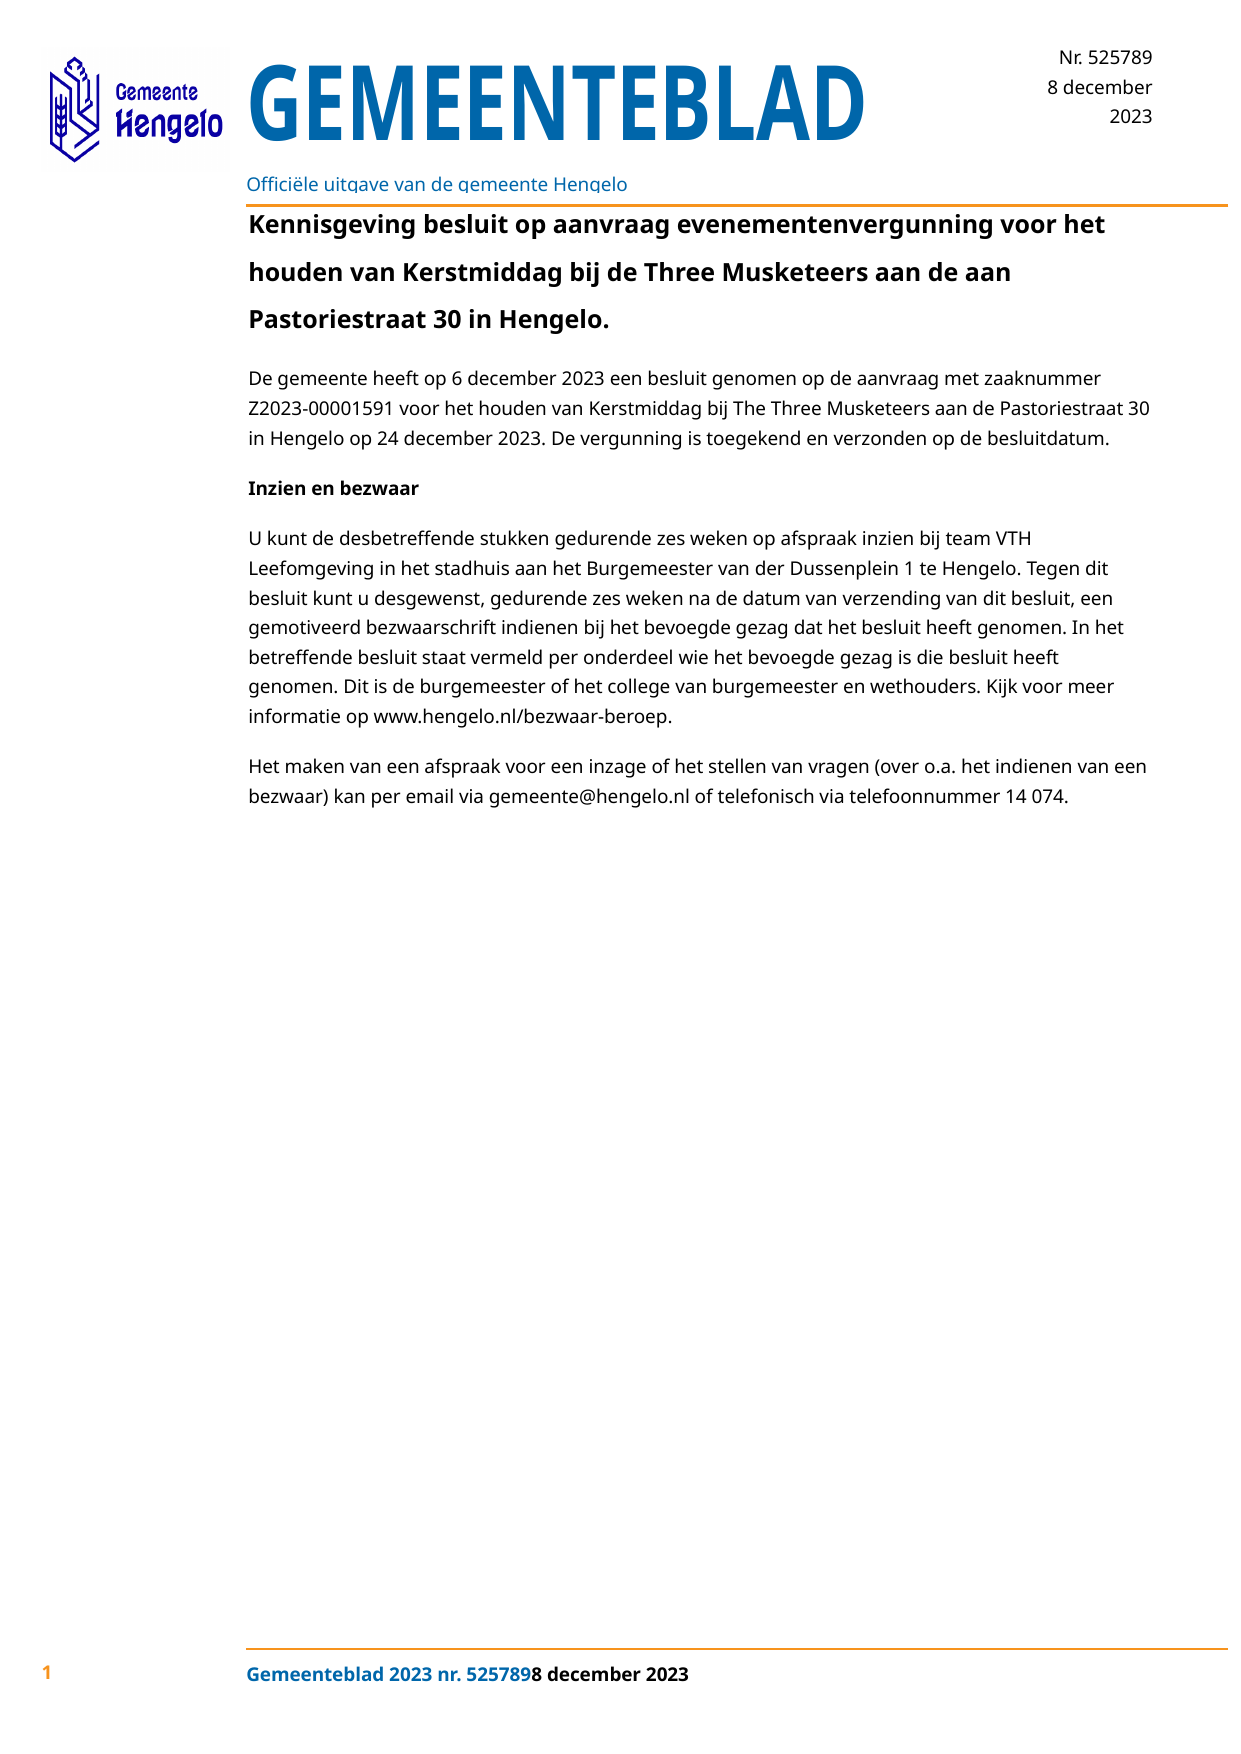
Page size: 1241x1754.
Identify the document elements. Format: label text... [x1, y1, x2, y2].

picture [41, 47, 231, 172]
text De gemeente heeft op 6 december 2023 een besluit genomen op de aanvraag met zaaknummer Z2023-00001591 voor het houden van Kerstmiddag bij The Three Musketeers aan de Pastoriestraat 30 in Hengelo op 24 december 2023. De vergunning is toegekend en verzonden op de besluitdatum. [248, 366, 1152, 450]
text U kunt de desbetreffende stukken gedurende zes weken op afspraak inzien bij team VTH Leefomgeving in het stadhuis aan het Burgemeester van der Dussenplein 1 te Hengelo. Tegen dit besluit kunt u desgewenst, gedurende zes weken na de datum van verzending van dit besluit, een gemotiveerd bezwaarschrift indienen bij het bevoegde gezag dat het besluit heeft genomen. In het betreffende besluit staat vermeld per onderdeel wie het bevoegde gezag is die besluit heeft genomen. Dit is de burgemeester of het college van burgemeester en wethouders. Kijk voor meer informatie op www.hengelo.nl/bezwaar-beroep. [248, 526, 1152, 729]
text Het maken van een afspraak voor een inzage of het stellen van vragen (over o.a. het indienen van een bezwaar) kan per email via gemeente@hengelo.nl of telefonisch via telefoonnummer 14 074. [248, 753, 1152, 809]
text Kennisgeving besluit op aanvraag evenementenvergunning voor het houden van Kerstmiddag bij de Three Musketeers aan de aan Pastoriestraat 30 in Hengelo. [248, 207, 1152, 336]
text Inzien en bezwaar [248, 475, 1152, 501]
